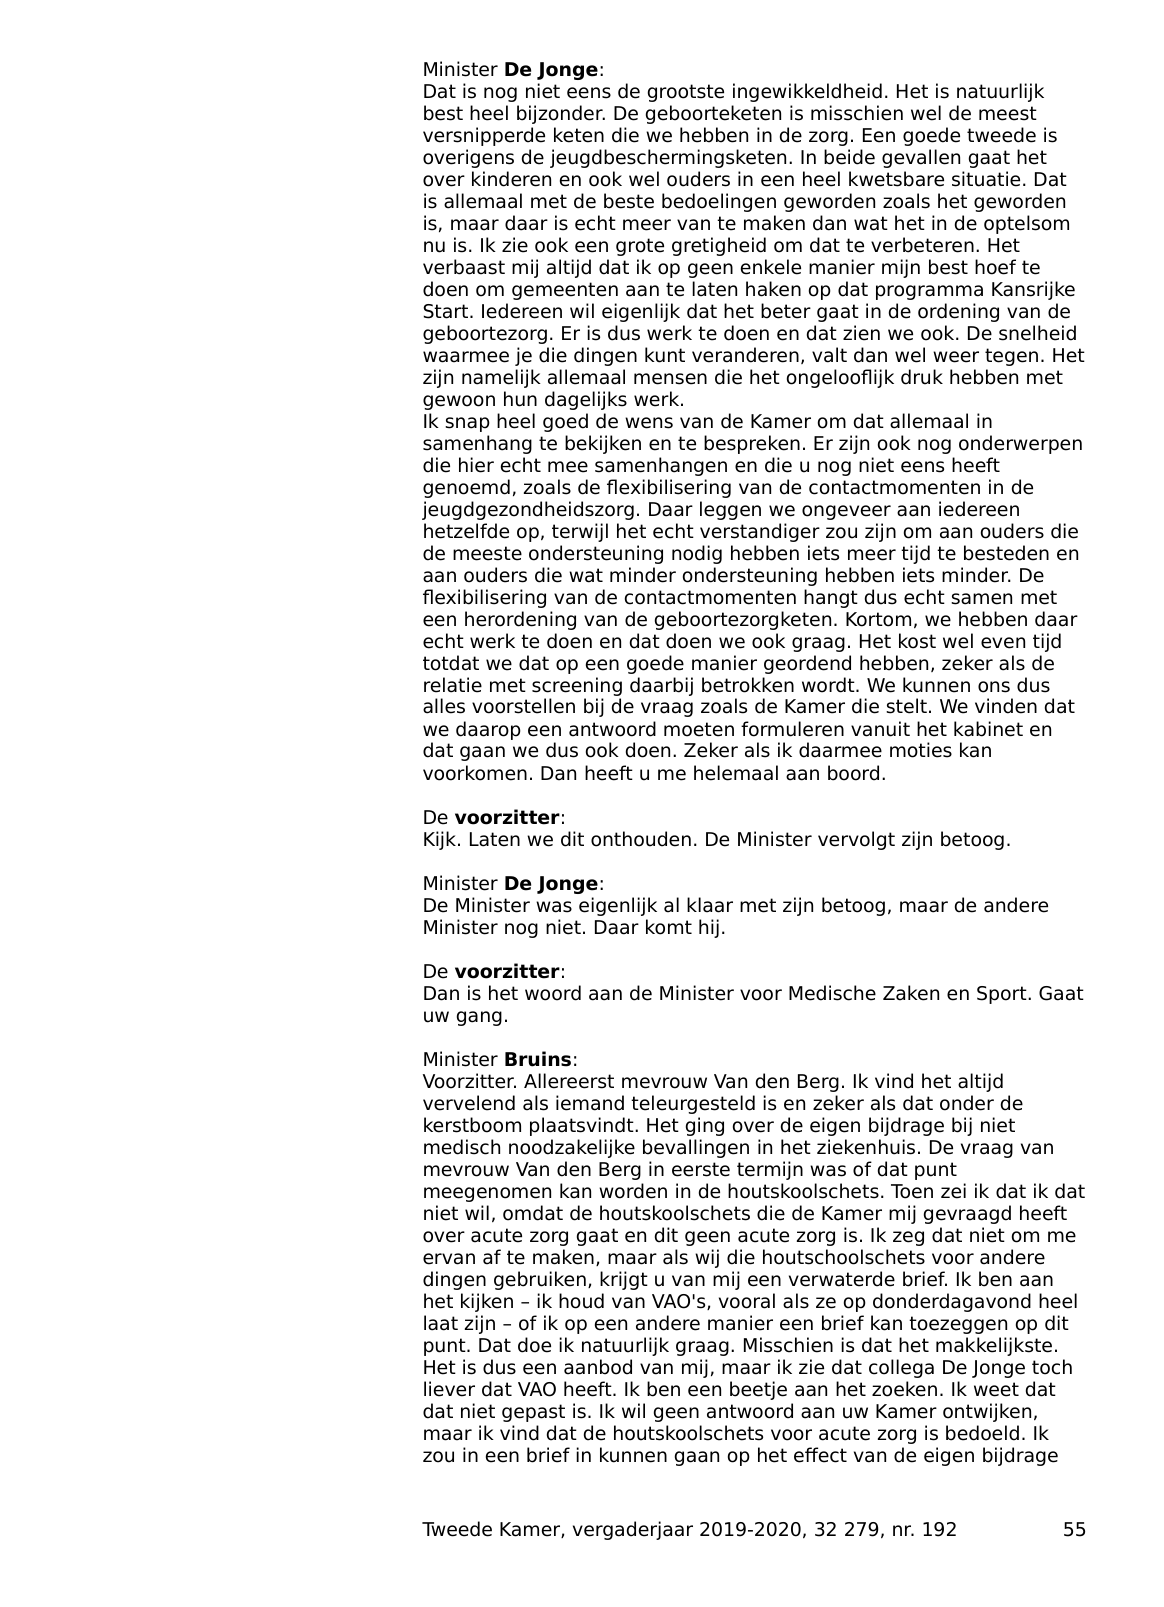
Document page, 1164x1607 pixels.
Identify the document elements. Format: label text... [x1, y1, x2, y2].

text De voorzitter: [422, 807, 1087, 828]
text De Minister was eigenlijk al klaar met zijn betoog, maar de andere Minister nog niet. Daar komt hij. [422, 895, 1087, 939]
text Ik snap heel goed de wens van de Kamer om dat allemaal in samenhang te bekijken en te bespreken. Er zijn ook nog onderwerpen die hier echt mee samenhangen en die u nog niet eens heeft genoemd, zoals de flexibilisering van de contactmomenten in de jeugdgezondheidszorg. Daar leggen we ongeveer aan iedereen hetzelfde op, terwijl het echt verstandiger zou zijn om aan ouders die de meeste ondersteuning nodig hebben iets meer tijd te besteden en aan ouders die wat minder ondersteuning hebben iets minder. De flexibilisering van de contactmomenten hangt dus echt samen met een herordening van de geboortezorgketen. Kortom, we hebben daar echt werk te doen en dat doen we ook graag. Het kost wel even tijd totdat we dat op een goede manier geordend hebben, zeker als de relatie met screening daarbij betrokken wordt. We kunnen ons dus alles voorstellen bij de vraag zoals de Kamer die stelt. We vinden dat we daarop een antwoord moeten formuleren vanuit het kabinet en dat gaan we dus ook doen. Zeker als ik daarmee moties kan voorkomen. Dan heeft u me helemaal aan boord. [422, 411, 1087, 784]
text Minister De Jonge: [422, 59, 1087, 81]
text Dat is nog niet eens de grootste ingewikkeldheid. Het is natuurlijk best heel bijzonder. De geboorteketen is misschien wel de meest versnipperde keten die we hebben in de zorg. Een goede tweede is overigens de jeugdbeschermingsketen. In beide gevallen gaat het over kinderen en ook wel ouders in een heel kwetsbare situatie. Dat is allemaal met de beste bedoelingen geworden zoals het geworden is, maar daar is echt meer van te maken dan wat het in de optelsom nu is. Ik zie ook een grote gretigheid om dat te verbeteren. Het verbaast mij altijd dat ik op geen enkele manier mijn best hoef te doen om gemeenten aan te laten haken op dat programma Kansrijke Start. Iedereen wil eigenlijk dat het beter gaat in de ordening van de geboortezorg. Er is dus werk te doen en dat zien we ook. De snelheid waarmee je die dingen kunt veranderen, valt dan wel weer tegen. Het zijn namelijk allemaal mensen die het ongelooflijk druk hebben met gewoon hun dagelijks werk. [422, 81, 1087, 411]
text Dan is het woord aan de Minister voor Medische Zaken en Sport. Gaat uw gang. [422, 983, 1087, 1027]
text Minister De Jonge: [422, 873, 1087, 895]
text De voorzitter: [422, 961, 1087, 983]
text Minister Bruins: [422, 1049, 1087, 1071]
text Kijk. Laten we dit onthouden. De Minister vervolgt zijn betoog. [422, 828, 1087, 851]
text Voorzitter. Allereerst mevrouw Van den Berg. Ik vind het altijd vervelend als iemand teleurgesteld is en zeker als dat onder de kerstboom plaatsvindt. Het ging over de eigen bijdrage bij niet medisch noodzakelijke bevallingen in het ziekenhuis. De vraag van mevrouw Van den Berg in eerste termijn was of dat punt meegenomen kan worden in de houtskoolschets. Toen zei ik dat ik dat niet wil, omdat de houtskoolschets die de Kamer mij gevraagd heeft over acute zorg gaat en dit geen acute zorg is. Ik zeg dat niet om me ervan af te maken, maar als wij die houtschoolschets voor andere dingen gebruiken, krijgt u van mij een verwaterde brief. Ik ben aan het kijken – ik houd van VAO's, vooral als ze op donderdagavond heel laat zijn – of ik op een andere manier een brief kan toezeggen op dit punt. Dat doe ik natuurlijk graag. Misschien is dat het makkelijkste. Het is dus een aanbod van mij, maar ik zie dat collega De Jonge toch liever dat VAO heeft. Ik ben een beetje aan het zoeken. Ik weet dat dat niet gepast is. Ik wil geen antwoord aan uw Kamer ontwijken, maar ik vind dat de houtskoolschets voor acute zorg is bedoeld. Ik zou in een brief in kunnen gaan op het effect van de eigen bijdrage [422, 1071, 1087, 1467]
